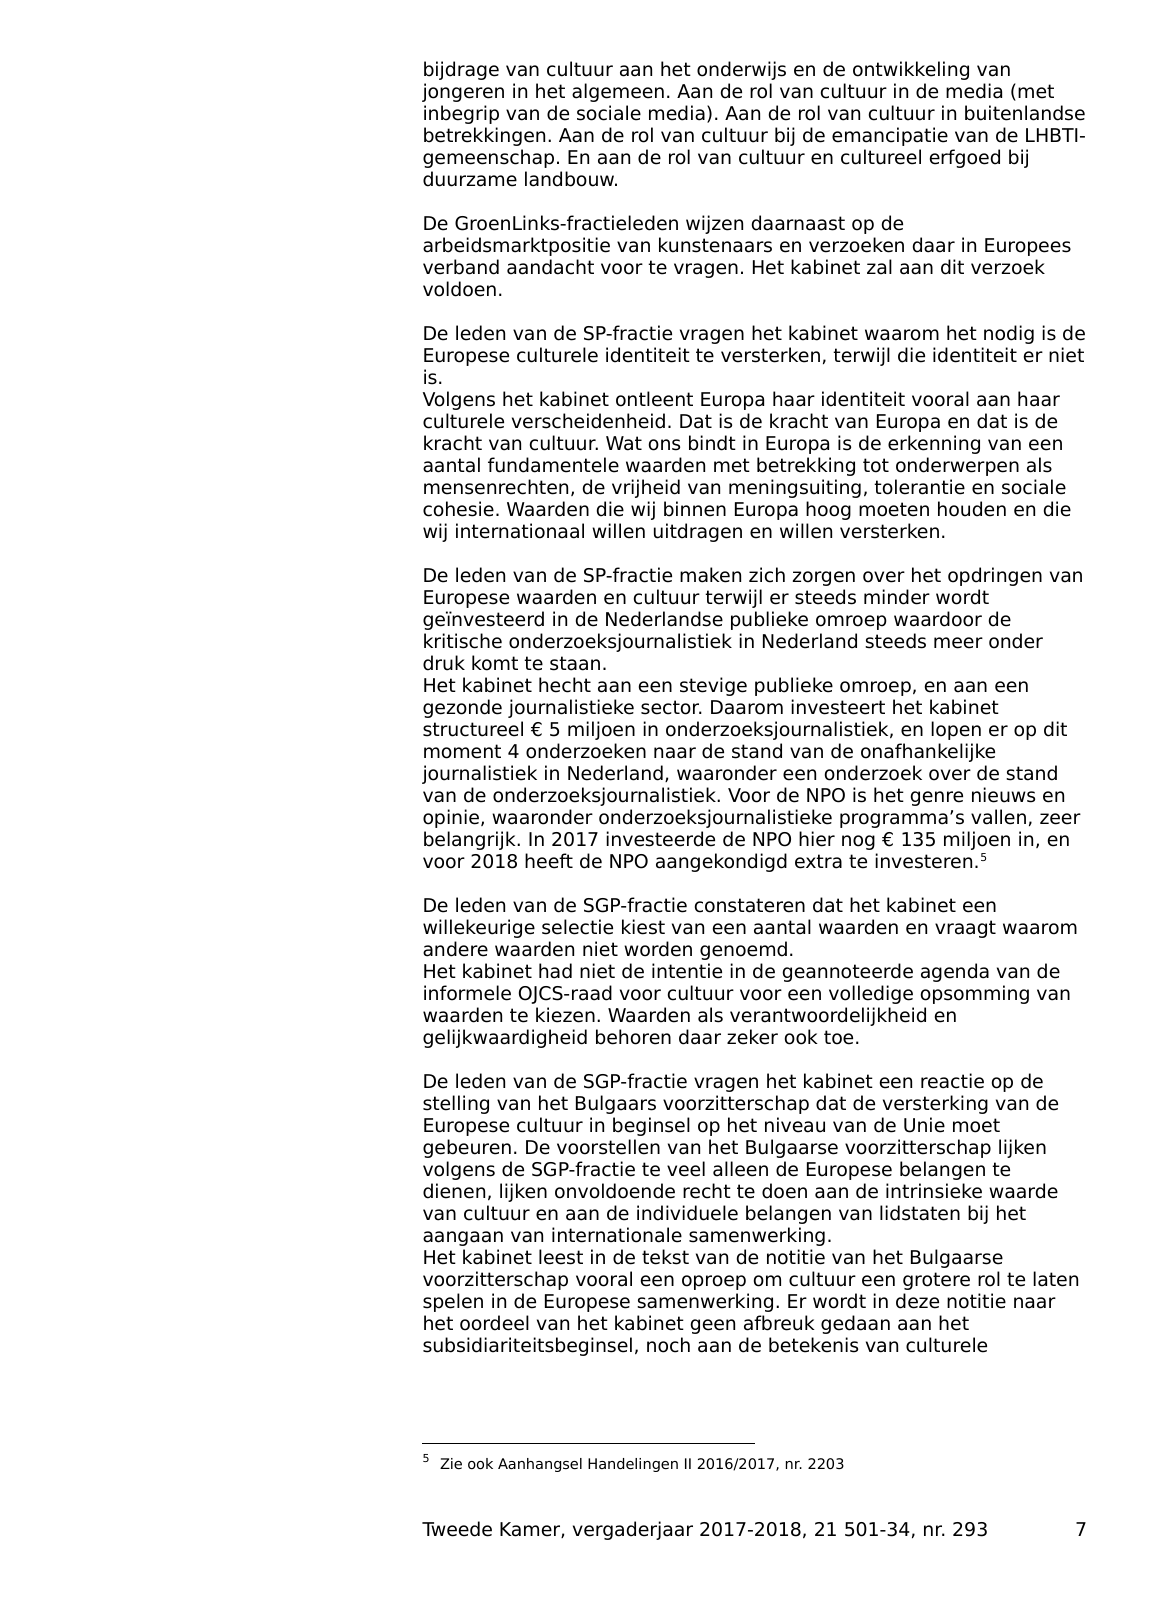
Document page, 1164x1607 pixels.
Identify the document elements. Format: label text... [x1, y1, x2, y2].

text bijdrage van cultuur aan het onderwijs en de ontwikkeling van jongeren in het algemeen. Aan de rol van cultuur in de media (met inbegrip van de sociale media). Aan de rol van cultuur in buitenlandse betrekkingen. Aan de rol van cultuur bij de emancipatie van de LHBTI-gemeenschap. En aan de rol van cultuur en cultureel erfgoed bij duurzame landbouw. [422, 59, 1087, 191]
text Het kabinet leest in de tekst van de notitie van het Bulgaarse voorzitterschap vooral een oproep om cultuur een grotere rol te laten spelen in de Europese samenwerking. Er wordt in deze notitie naar het oordeel van het kabinet geen afbreuk gedaan aan het subsidiariteitsbeginsel, noch aan de betekenis van culturele [422, 1247, 1087, 1357]
text De leden van de SP-fractie maken zich zorgen over het opdringen van Europese waarden en cultuur terwijl er steeds minder wordt geïnvesteerd in de Nederlandse publieke omroep waardoor de kritische onderzoeksjournalistiek in Nederland steeds meer onder druk komt te staan. [422, 565, 1087, 675]
text Het kabinet had niet de intentie in de geannoteerde agenda van de informele OJCS-raad voor cultuur voor een volledige opsomming van waarden te kiezen. Waarden als verantwoordelijkheid en gelijkwaardigheid behoren daar zeker ook toe. [422, 961, 1087, 1049]
text De leden van de SGP-fractie constateren dat het kabinet een willekeurige selectie kiest van een aantal waarden en vraagt waarom andere waarden niet worden genoemd. [422, 895, 1087, 961]
text De GroenLinks-fractieleden wijzen daarnaast op de arbeidsmarktpositie van kunstenaars en verzoeken daar in Europees verband aandacht voor te vragen. Het kabinet zal aan dit verzoek voldoen. [422, 213, 1087, 301]
text Zie ook Aanhangsel Handelingen II 2016/2017, nr. 2203 [422, 1452, 1087, 1474]
text Het kabinet hecht aan een stevige publieke omroep, en aan een gezonde journalistieke sector. Daarom investeert het kabinet structureel € 5 miljoen in onderzoeksjournalistiek, en lopen er op dit moment 4 onderzoeken naar de stand van de onafhankelijke journalistiek in Nederland, waaronder een onderzoek over de stand van de onderzoeksjournalistiek. Voor de NPO is het genre nieuws en opinie, waaronder onderzoeksjournalistieke programma’s vallen, zeer belangrijk. In 2017 investeerde de NPO hier nog € 135 miljoen in, en voor 2018 heeft de NPO aangekondigd extra te investeren. [422, 675, 1087, 873]
text De leden van de SGP-fractie vragen het kabinet een reactie op de stelling van het Bulgaars voorzitterschap dat de versterking van de Europese cultuur in beginsel op het niveau van de Unie moet gebeuren. De voorstellen van het Bulgaarse voorzitterschap lijken volgens de SGP-fractie te veel alleen de Europese belangen te dienen, lijken onvoldoende recht te doen aan de intrinsieke waarde van cultuur en aan de individuele belangen van lidstaten bij het aangaan van internationale samenwerking. [422, 1071, 1087, 1247]
text De leden van de SP-fractie vragen het kabinet waarom het nodig is de Europese culturele identiteit te versterken, terwijl die identiteit er niet is. [422, 323, 1087, 389]
text Volgens het kabinet ontleent Europa haar identiteit vooral aan haar culturele verscheidenheid. Dat is de kracht van Europa en dat is de kracht van cultuur. Wat ons bindt in Europa is de erkenning van een aantal fundamentele waarden met betrekking tot onderwerpen als mensenrechten, de vrijheid van meningsuiting, tolerantie en sociale cohesie. Waarden die wij binnen Europa hoog moeten houden en die wij internationaal willen uitdragen en willen versterken. [422, 389, 1087, 543]
